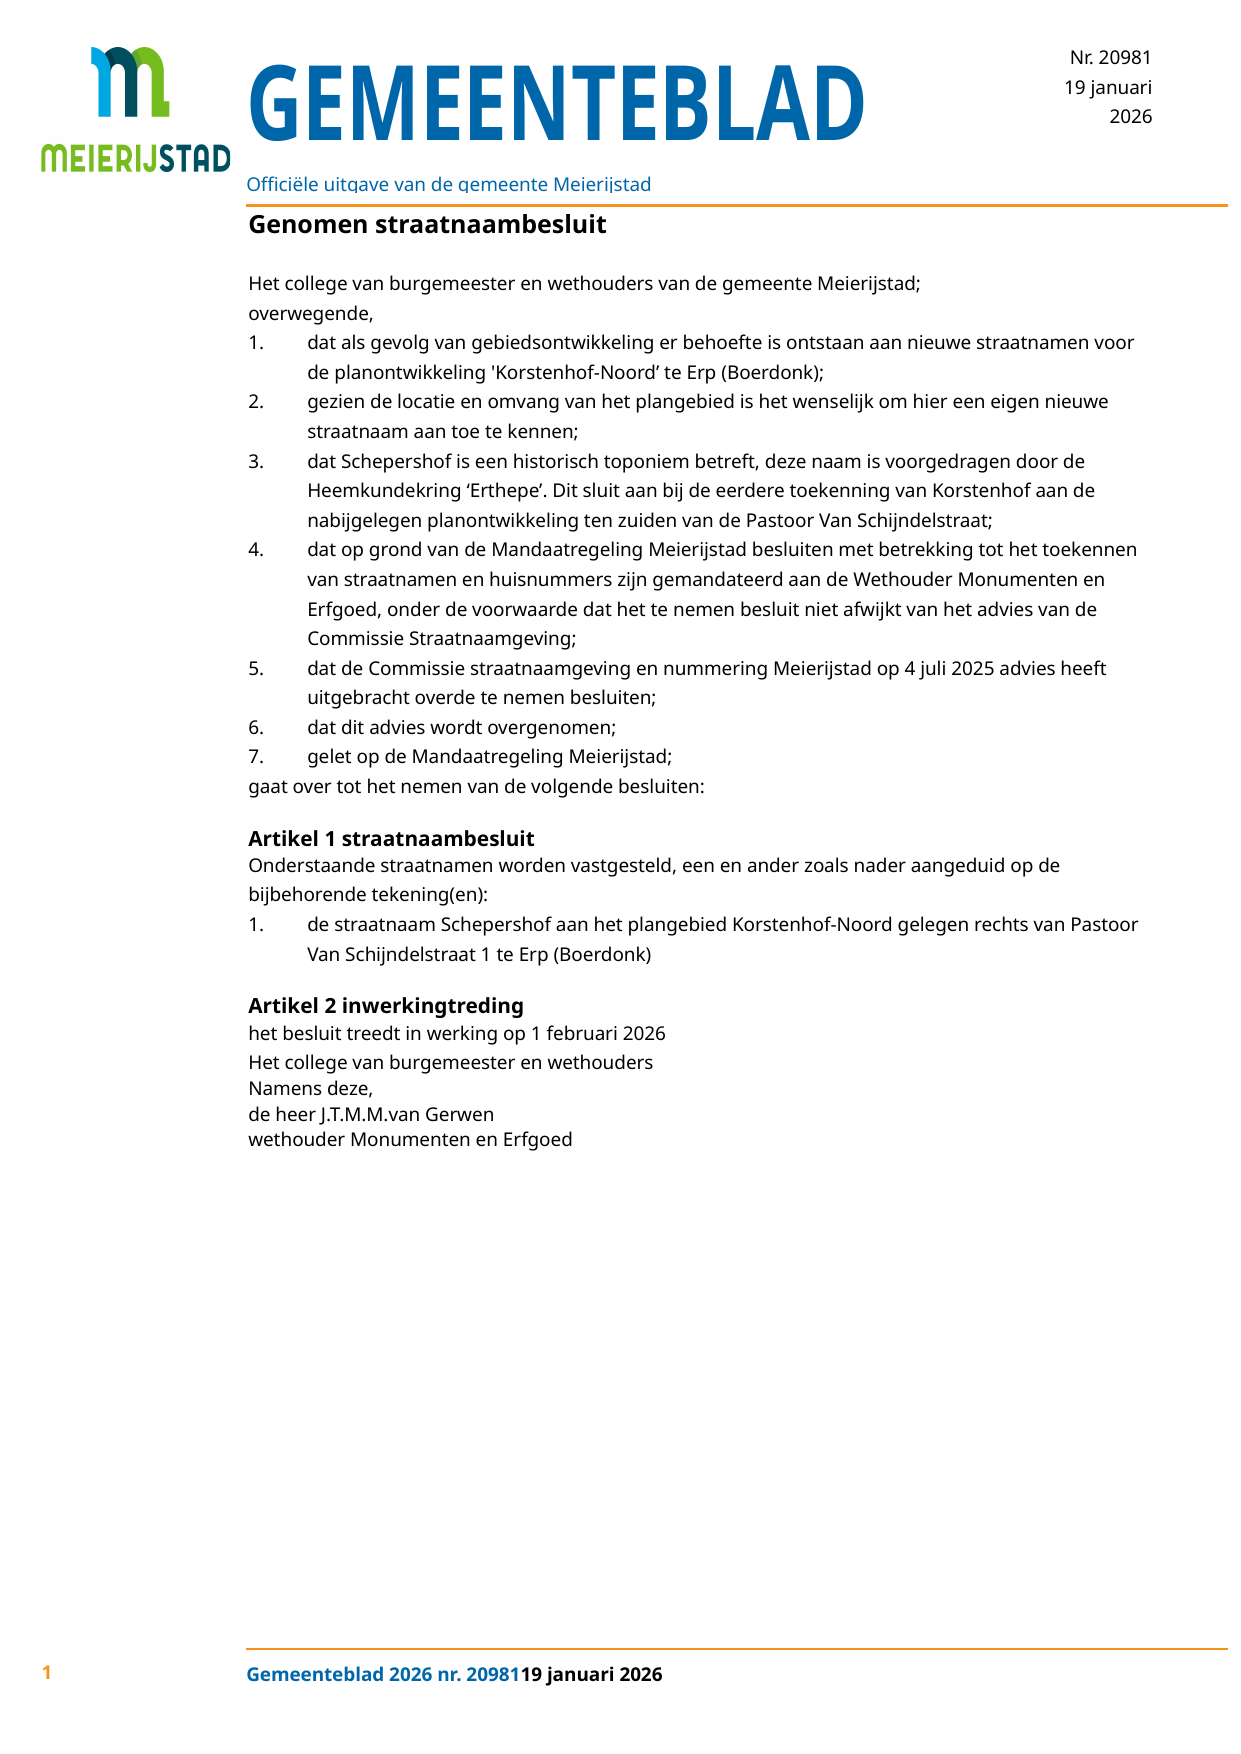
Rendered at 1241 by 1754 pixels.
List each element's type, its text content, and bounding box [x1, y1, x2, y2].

text gaat over tot het nemen van de volgende besluiten: [248, 773, 1152, 799]
text Het college van burgemeester en wethouders van de gemeente Meierijstad; [248, 270, 1152, 296]
picture [41, 47, 231, 172]
list gezien de locatie en omvang van het plangebied is het wenselijk om hier een eigen nieuwe straatnaam aan toe te kennen; [248, 389, 1152, 444]
text Artikel 2 inwerkingtreding [248, 991, 1152, 1020]
list dat Schepershof is een historisch toponiem betreft, deze naam is voorgedragen door de Heemkundekring ‘Erthepe’. Dit sluit aan bij de eerdere toekenning van Korstenhof aan de nabijgelegen planontwikkeling ten zuiden van de Pastoor Van Schijndelstraat; [248, 448, 1152, 533]
text overwegende, [248, 300, 1152, 326]
text Artikel 1 straatnaambesluit [248, 824, 1152, 852]
list gelet op de Mandaatregeling Meierijstad; [248, 744, 1152, 769]
text het besluit treedt in werking op 1 februari 2026 [248, 1020, 1152, 1045]
text de heer J.T.M.M.van Gerwen [248, 1101, 1152, 1126]
text wethouder Monumenten en Erfgoed [248, 1126, 1152, 1152]
text Genomen straatnaambesluit [248, 207, 1152, 241]
text Onderstaande straatnamen worden vastgesteld, een en ander zoals nader aangeduid op de bijbehorende tekening(en): [248, 852, 1152, 907]
list dat op grond van de Mandaatregeling Meierijstad besluiten met betrekking tot het toekennen van straatnamen en huisnummers zijn gemandateerd aan de Wethouder Monumenten en Erfgoed, onder de voorwaarde dat het te nemen besluit niet afwijkt van het advies van de Commissie Straatnaamgeving; [248, 537, 1152, 651]
list dat dit advies wordt overgenomen; [248, 714, 1152, 740]
text Namens deze, [248, 1075, 1152, 1101]
list dat de Commissie straatnaamgeving en nummering Meierijstad op 4 juli 2025 advies heeft uitgebracht overde te nemen besluiten; [248, 655, 1152, 710]
text Het college van burgemeester en wethouders [248, 1049, 1152, 1075]
list dat als gevolg van gebiedsontwikkeling er behoefte is ontstaan aan nieuwe straatnamen voor de planontwikkeling 'Korstenhof-Noord’ te Erp (Boerdonk); [248, 329, 1152, 385]
list de straatnaam Schepershof aan het plangebied Korstenhof-Noord gelegen rechts van Pastoor Van Schijndelstraat 1 te Erp (Boerdonk) [248, 911, 1152, 967]
